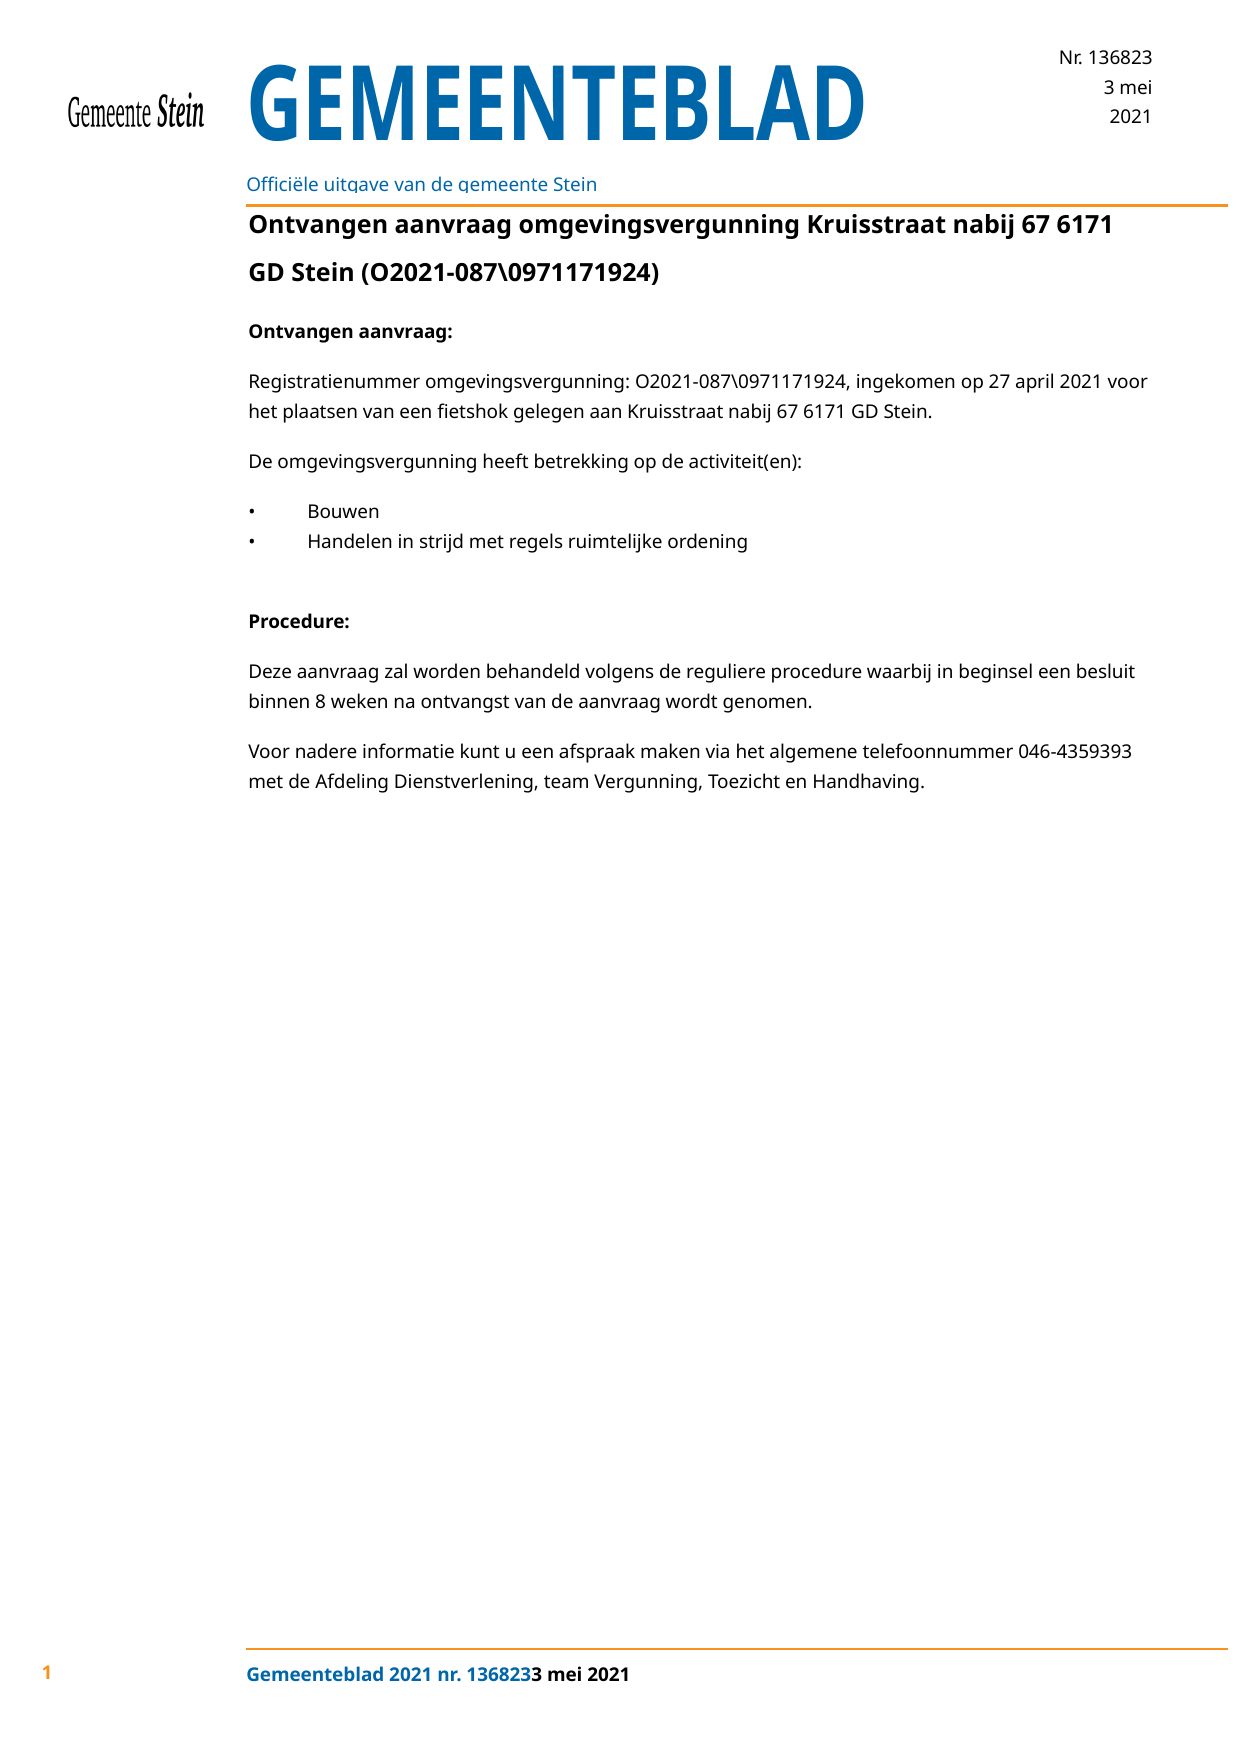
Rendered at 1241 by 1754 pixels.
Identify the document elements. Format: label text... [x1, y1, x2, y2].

list Handelen in strijd met regels ruimtelijke ordening [248, 528, 1152, 554]
text Ontvangen aanvraag omgevingsvergunning Kruisstraat nabij 67 6171 GD Stein (O2021-087\0971171924) [248, 207, 1152, 288]
text Registratienummer omgevingsvergunning: O2021-087\0971171924, ingekomen op 27 april 2021 voor het plaatsen van een fietshok gelegen aan Kruisstraat nabij 67 6171 GD Stein. [248, 368, 1152, 424]
picture [41, 47, 231, 172]
text Voor nadere informatie kunt u een afspraak maken via het algemene telefoonnummer 046-4359393 met de Afdeling Dienstverlening, team Vergunning, Toezicht en Handhaving. [248, 739, 1152, 794]
text Procedure: [248, 608, 1152, 634]
list Bouwen [248, 499, 1152, 524]
text Ontvangen aanvraag: [248, 318, 1152, 344]
text De omgevingsvergunning heeft betrekking op de activiteit(en): [248, 448, 1152, 474]
text Deze aanvraag zal worden behandeld volgens de reguliere procedure waarbij in beginsel een besluit binnen 8 weken na ontvangst van de aanvraag wordt genomen. [248, 659, 1152, 714]
